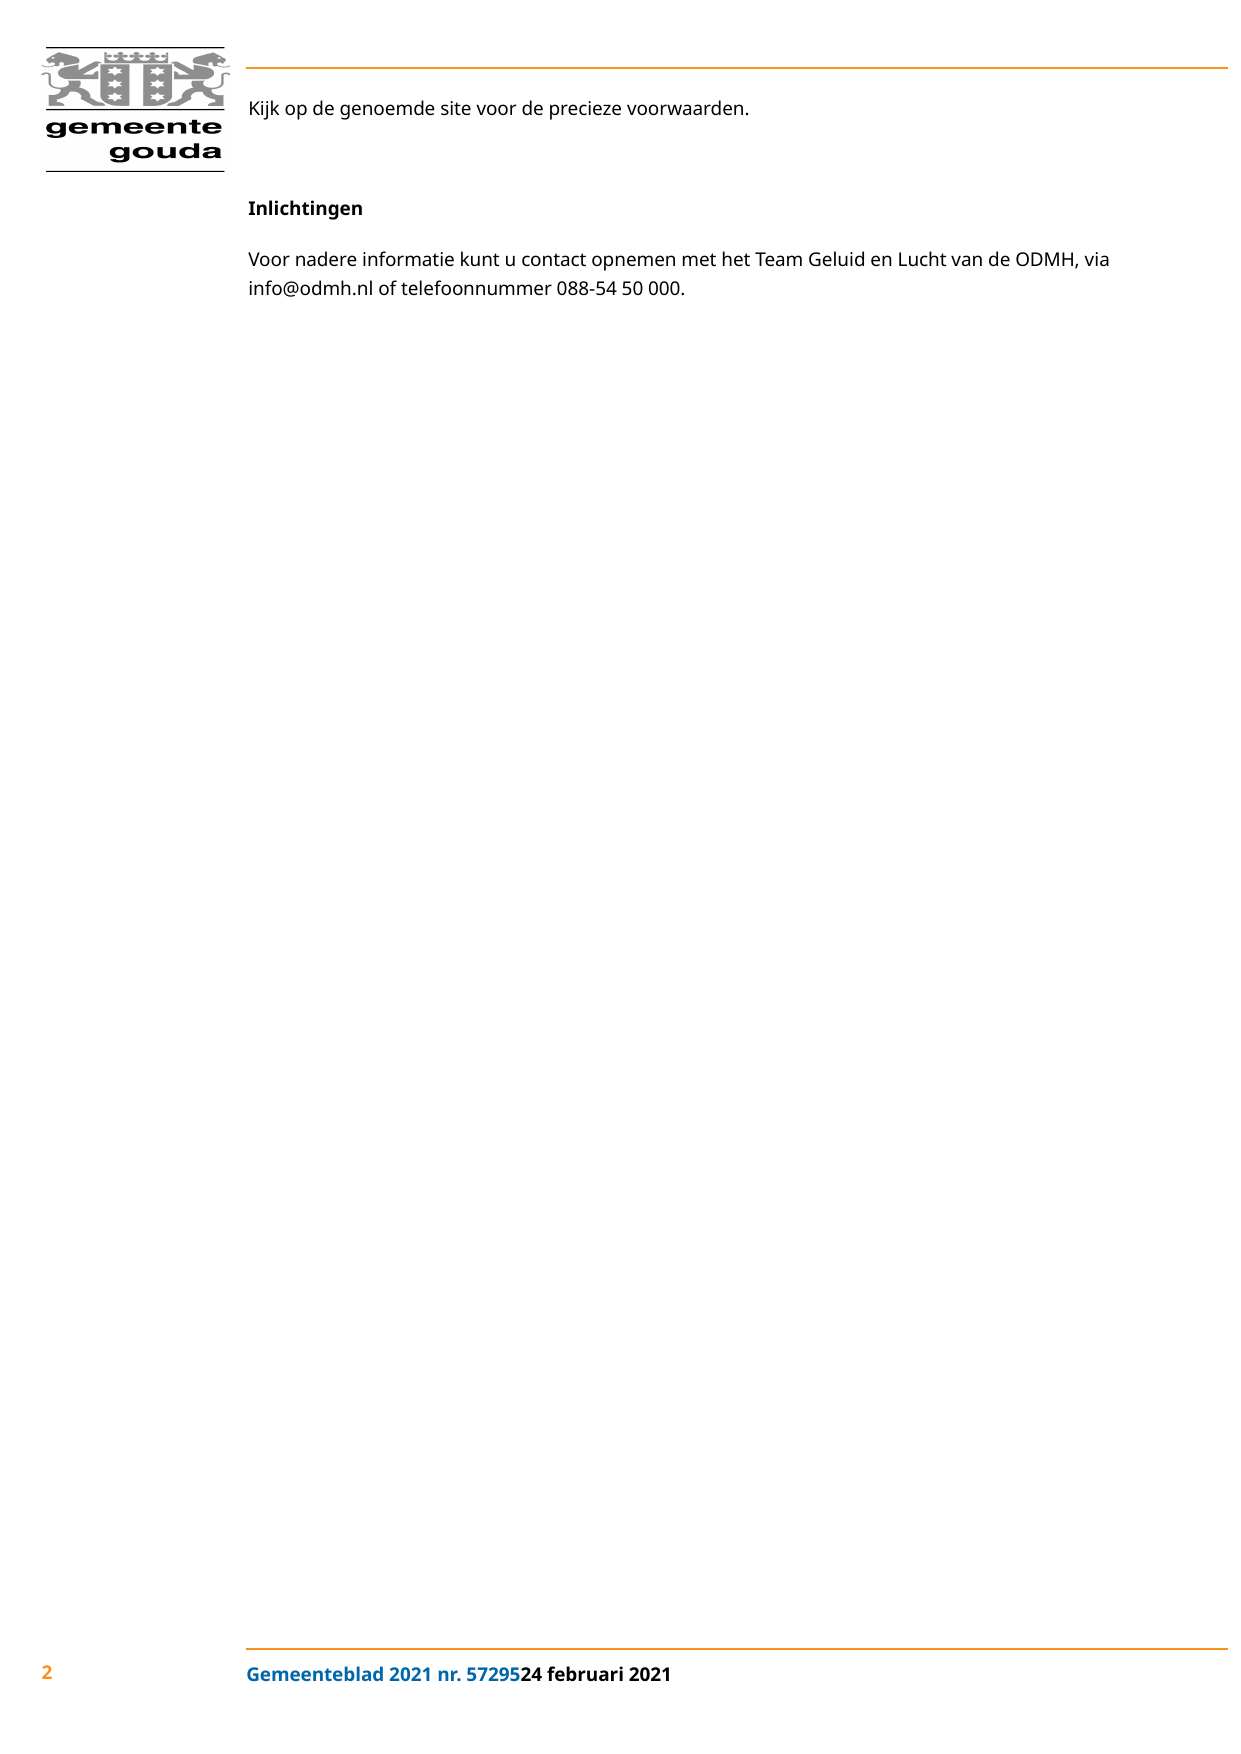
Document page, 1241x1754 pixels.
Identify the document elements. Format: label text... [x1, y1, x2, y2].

text Inlichtingen [248, 196, 1152, 221]
text Kijk op de genoemde site voor de precieze voorwaarden. [248, 95, 1152, 121]
text Voor nadere informatie kunt u contact opnemen met het Team Geluid en Lucht van de ODMH, via info@odmh.nl of telefoonnummer 088-54 50 000. [248, 246, 1152, 301]
picture [41, 47, 231, 172]
